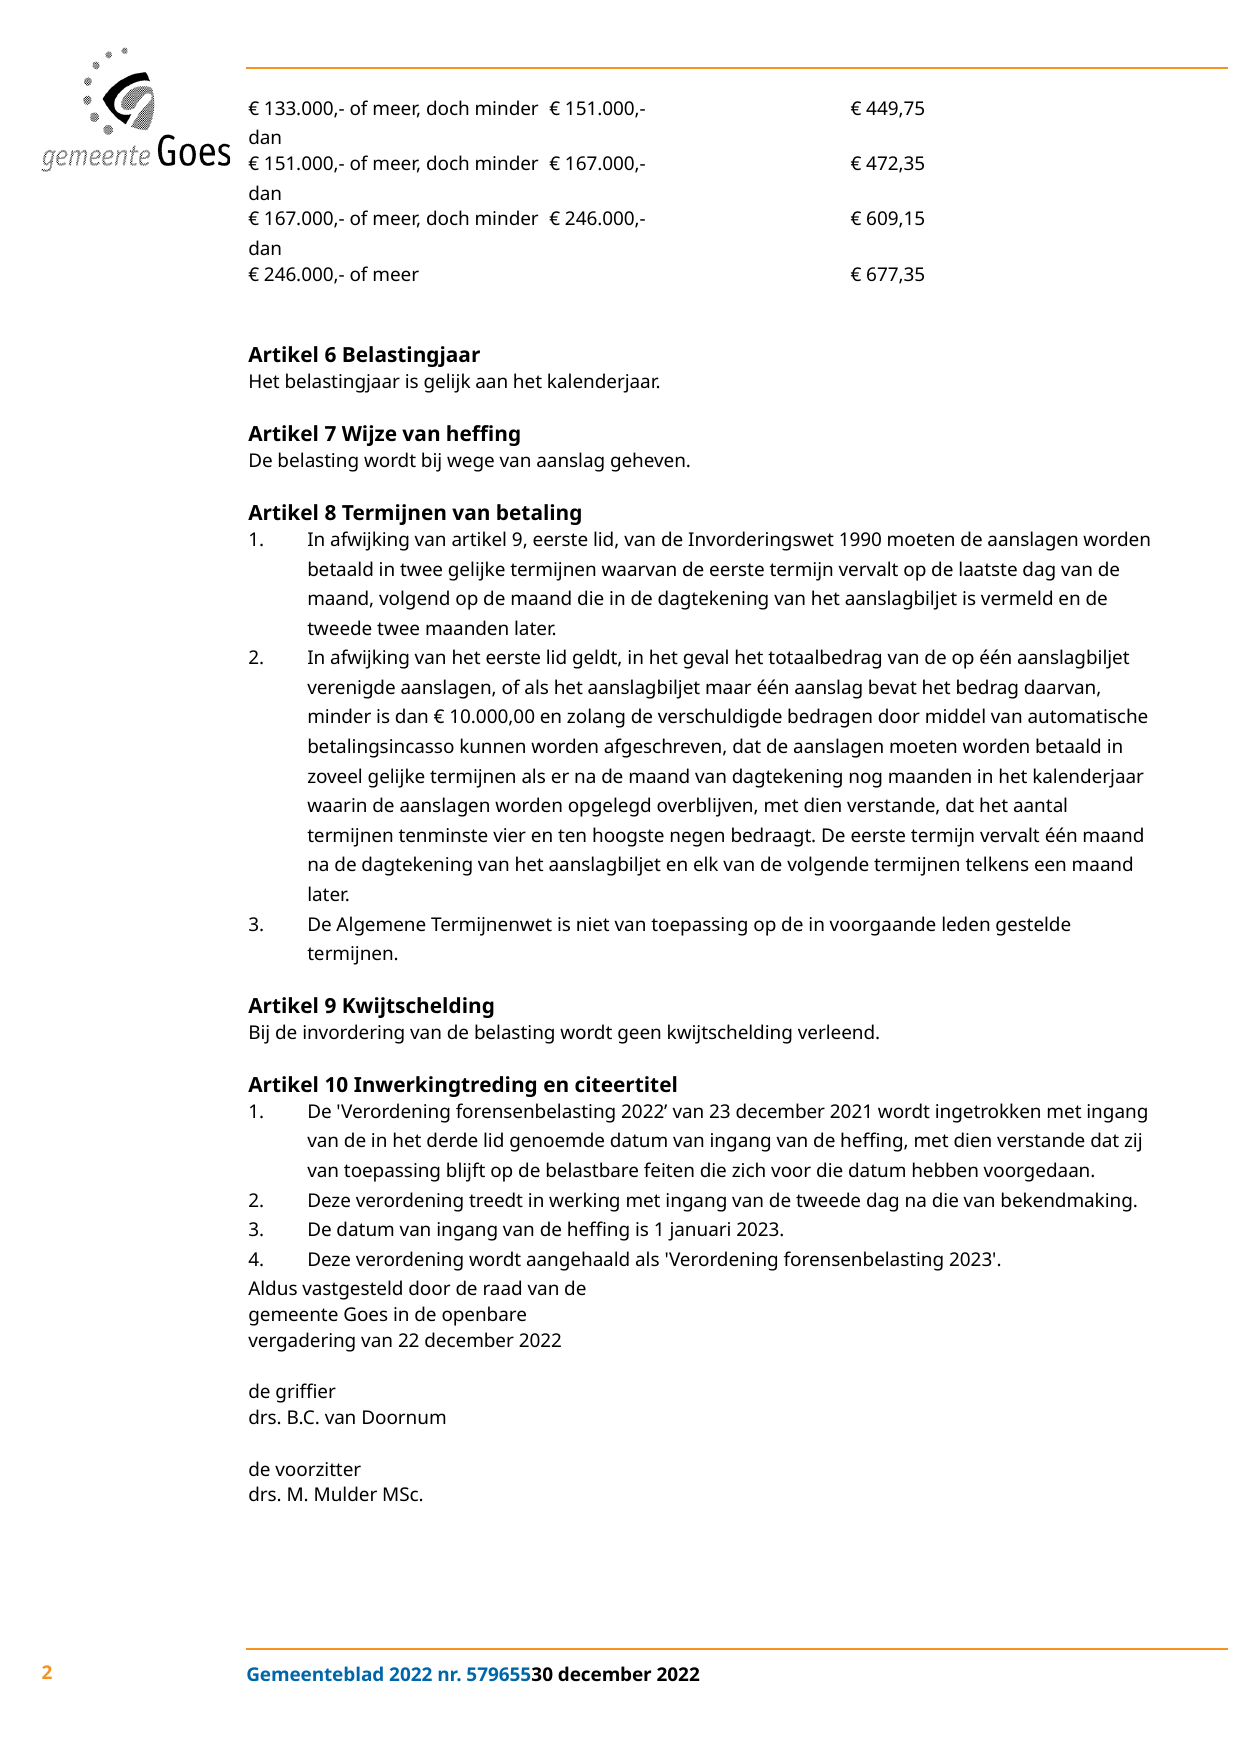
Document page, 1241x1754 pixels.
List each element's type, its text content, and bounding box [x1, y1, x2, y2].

text gemeente Goes in de openbare [248, 1301, 1152, 1327]
table_cell € 449,75 [850, 95, 1152, 150]
text Artikel 9 Kwijtschelding [248, 991, 1152, 1019]
table_cell € 151.000,- [549, 95, 850, 150]
list Deze verordening wordt aangehaald als 'Verordening forensenbelasting 2023'. [248, 1246, 1152, 1272]
text De belasting wordt bij wege van aanslag geheven. [248, 447, 1152, 473]
table_cell € 472,35 [850, 150, 1152, 205]
list In afwijking van artikel 9, eerste lid, van de Invorderingswet 1990 moeten de aanslagen worden betaald in twee gelijke termijnen waarvan de eerste termijn vervalt op de laatste dag van de maand, volgend op de maand die in de dagtekening van het aanslagbiljet is vermeld en de tweede twee maanden later. [248, 526, 1152, 641]
text vergadering van 22 december 2022 [248, 1327, 1152, 1353]
table_cell € 246.000,- of meer [248, 261, 549, 286]
table_cell € 133.000,- of meer, doch minder dan [248, 95, 549, 150]
text Aldus vastgesteld door de raad van de [248, 1276, 1152, 1301]
text Het belastingjaar is gelijk aan het kalenderjaar. [248, 368, 1152, 394]
table_cell [549, 261, 850, 286]
list De Algemene Termijnenwet is niet van toepassing op de in voorgaande leden gestelde termijnen. [248, 911, 1152, 966]
table_cell € 167.000,- [549, 150, 850, 205]
picture [41, 47, 231, 172]
text Artikel 7 Wijze van heffing [248, 419, 1152, 447]
table_cell € 246.000,- [549, 205, 850, 261]
text Bij de invordering van de belasting wordt geen kwijtschelding verleend. [248, 1019, 1152, 1045]
text drs. M. Mulder MSc. [248, 1481, 1152, 1507]
text de griffier [248, 1378, 1152, 1404]
text Artikel 6 Belastingjaar [248, 340, 1152, 368]
text de voorzitter [248, 1456, 1152, 1481]
table_cell € 609,15 [850, 205, 1152, 261]
table_cell € 151.000,- of meer, doch minder dan [248, 150, 549, 205]
list De 'Verordening forensenbelasting 2022’ van 23 december 2021 wordt ingetrokken met ingang van de in het derde lid genoemde datum van ingang van de heffing, met dien verstande dat zij van toepassing blijft op de belastbare feiten die zich voor die datum hebben voorgedaan. [248, 1098, 1152, 1183]
table_cell € 677,35 [850, 261, 1152, 286]
list In afwijking van het eerste lid geldt, in het geval het totaalbedrag van de op één aanslagbiljet verenigde aanslagen, of als het aanslagbiljet maar één aanslag bevat het bedrag daarvan, minder is dan € 10.000,00 en zolang de verschuldigde bedragen door middel van automatische betalingsincasso kunnen worden afgeschreven, dat de aanslagen moeten worden betaald in zoveel gelijke termijnen als er na de maand van dagtekening nog maanden in het kalenderjaar waarin de aanslagen worden opgelegd overblijven, met dien verstande, dat het aantal termijnen tenminste vier en ten hoogste negen bedraagt. De eerste termijn vervalt één maand na de dagtekening van het aanslagbiljet en elk van de volgende termijnen telkens een maand later. [248, 644, 1152, 907]
list Deze verordening treedt in werking met ingang van de tweede dag na die van bekendmaking. [248, 1187, 1152, 1213]
text Artikel 8 Termijnen van betaling [248, 498, 1152, 526]
table_cell € 167.000,- of meer, doch minder dan [248, 205, 549, 261]
text drs. B.C. van Doornum [248, 1404, 1152, 1430]
text Artikel 10 Inwerkingtreding en citeertitel [248, 1070, 1152, 1098]
list De datum van ingang van de heffing is 1 januari 2023. [248, 1216, 1152, 1242]
